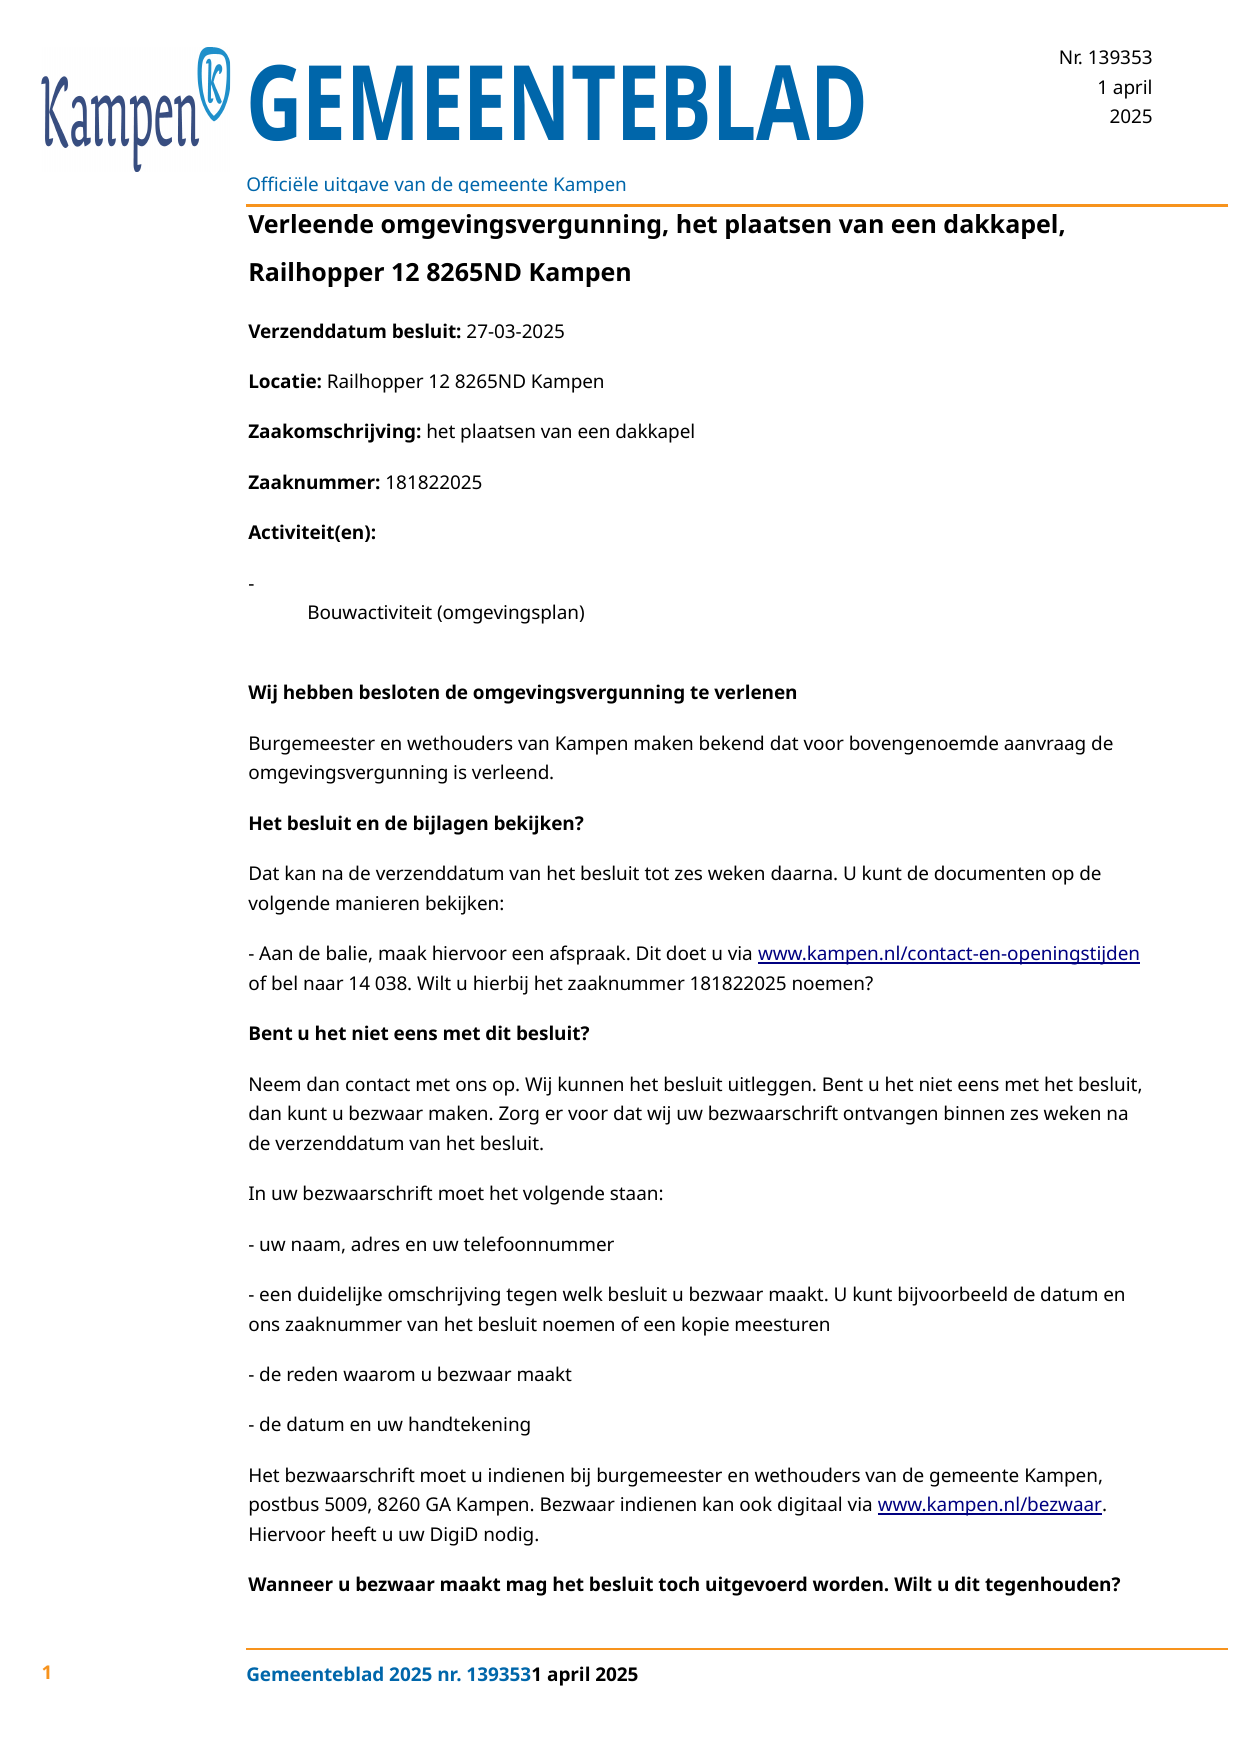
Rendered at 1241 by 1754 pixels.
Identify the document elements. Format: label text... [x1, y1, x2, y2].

text Dat kan na de verzenddatum van het besluit tot zes weken daarna. U kunt de documenten op de volgende manieren bekijken: [248, 860, 1152, 916]
text - een duidelijke omschrijving tegen welk besluit u bezwaar maakt. U kunt bijvoorbeeld de datum en ons zaaknummer van het besluit noemen of een kopie meesturen [248, 1281, 1152, 1337]
text Wanneer u bezwaar maakt mag het besluit toch uitgevoerd worden. Wilt u dit tegenhouden? [248, 1572, 1152, 1597]
text Bent u het niet eens met dit besluit? [248, 1020, 1152, 1046]
text Neem dan contact met ons op. Wij kunnen het besluit uitleggen. Bent u het niet eens met het besluit, dan kunt u bezwaar maken. Zorg er voor dat wij uw bezwaarschrift ontvangen binnen zes weken na de verzenddatum van het besluit. [248, 1071, 1152, 1156]
text Verzenddatum besluit: 27-03-2025 [248, 318, 1152, 344]
text Zaakomschrijving: het plaatsen van een dakkapel [248, 419, 1152, 444]
list Bouwactiviteit (omgevingsplan) [248, 599, 1152, 625]
text - Aan de balie, maak hiervoor een afspraak. Dit doet u via www.kampen.nl/contact-en-openingstijden of bel naar 14 038. Wilt u hierbij het zaaknummer 181822025 noemen? [248, 940, 1152, 996]
text - de reden waarom u bezwaar maakt [248, 1361, 1152, 1387]
text Burgemeester en wethouders van Kampen maken bekend dat voor bovengenoemde aanvraag de omgevingsvergunning is verleend. [248, 730, 1152, 785]
text - de datum en uw handtekening [248, 1412, 1152, 1437]
text Locatie: Railhopper 12 8265ND Kampen [248, 368, 1152, 394]
text Het besluit en de bijlagen bekijken? [248, 810, 1152, 836]
picture [41, 47, 231, 172]
text In uw bezwaarschrift moet het volgende staan: [248, 1180, 1152, 1206]
text Wij hebben besloten de omgevingsvergunning te verlenen [248, 679, 1152, 705]
text Activiteit(en): [248, 519, 1152, 545]
text Verleende omgevingsvergunning, het plaatsen van een dakkapel, Railhopper 12 8265ND Kampen [248, 207, 1152, 288]
text Zaaknummer: 181822025 [248, 469, 1152, 495]
text - uw naam, adres en uw telefoonnummer [248, 1231, 1152, 1257]
text Het bezwaarschrift moet u indienen bij burgemeester en wethouders van de gemeente Kampen, postbus 5009, 8260 GA Kampen. Bezwaar indienen kan ook digitaal via www.kampen.nl/bezwaar. Hiervoor heeft u uw DigiD nodig. [248, 1462, 1152, 1547]
